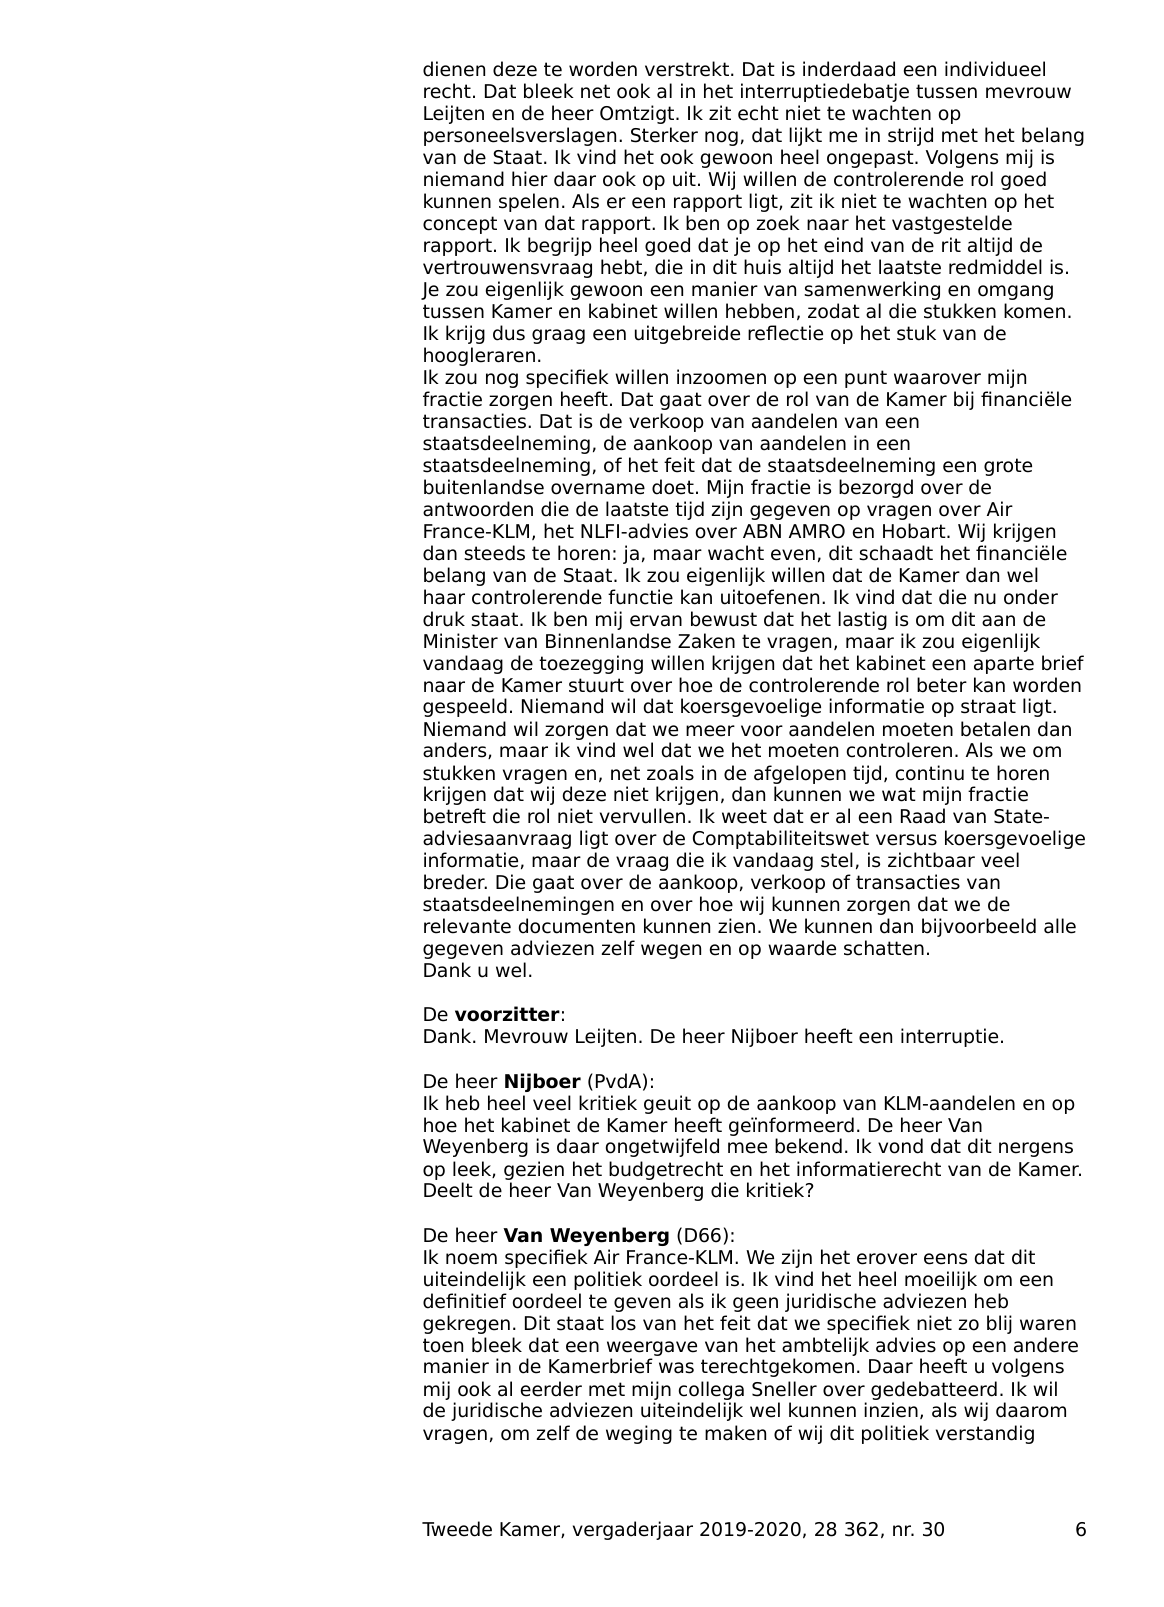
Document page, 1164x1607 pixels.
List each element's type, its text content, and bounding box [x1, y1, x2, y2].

text Ik heb heel veel kritiek geuit op de aankoop van KLM-aandelen en op hoe het kabinet de Kamer heeft geïnformeerd. De heer Van Weyenberg is daar ongetwijfeld mee bekend. Ik vond dat dit nergens op leek, gezien het budgetrecht en het informatierecht van de Kamer. Deelt de heer Van Weyenberg die kritiek? [422, 1092, 1087, 1202]
text Dank u wel. [422, 960, 1087, 982]
text De voorzitter: [422, 1004, 1087, 1026]
text Dank. Mevrouw Leijten. De heer Nijboer heeft een interruptie. [422, 1026, 1087, 1048]
text De heer Van Weyenberg (D66): [422, 1224, 1087, 1247]
text Ik zou nog specifiek willen inzoomen op een punt waarover mijn fractie zorgen heeft. Dat gaat over de rol van de Kamer bij financiële transacties. Dat is de verkoop van aandelen van een staatsdeelneming, de aankoop van aandelen in een staatsdeelneming, of het feit dat de staatsdeelneming een grote buitenlandse overname doet. Mijn fractie is bezorgd over de antwoorden die de laatste tijd zijn gegeven op vragen over Air France-KLM, het NLFI-advies over ABN AMRO en Hobart. Wij krijgen dan steeds te horen: ja, maar wacht even, dit schaadt het financiële belang van de Staat. Ik zou eigenlijk willen dat de Kamer dan wel haar controlerende functie kan uitoefenen. Ik vind dat die nu onder druk staat. Ik ben mij ervan bewust dat het lastig is om dit aan de Minister van Binnenlandse Zaken te vragen, maar ik zou eigenlijk vandaag de toezegging willen krijgen dat het kabinet een aparte brief naar de Kamer stuurt over hoe de controlerende rol beter kan worden gespeeld. Niemand wil dat koersgevoelige informatie op straat ligt. Niemand wil zorgen dat we meer voor aandelen moeten betalen dan anders, maar ik vind wel dat we het moeten controleren. Als we om stukken vragen en, net zoals in de afgelopen tijd, continu te horen krijgen dat wij deze niet krijgen, dan kunnen we wat mijn fractie betreft die rol niet vervullen. Ik weet dat er al een Raad van State-adviesaanvraag ligt over de Comptabiliteitswet versus koersgevoelige informatie, maar de vraag die ik vandaag stel, is zichtbaar veel breder. Die gaat over de aankoop, verkoop of transacties van staatsdeelnemingen en over hoe wij kunnen zorgen dat we de relevante documenten kunnen zien. We kunnen dan bijvoorbeeld alle gegeven adviezen zelf wegen en op waarde schatten. [422, 367, 1087, 960]
text Ik noem specifiek Air France-KLM. We zijn het erover eens dat dit uiteindelijk een politiek oordeel is. Ik vind het heel moeilijk om een definitief oordeel te geven als ik geen juridische adviezen heb gekregen. Dit staat los van het feit dat we specifiek niet zo blij waren toen bleek dat een weergave van het ambtelijk advies op een andere manier in de Kamerbrief was terechtgekomen. Daar heeft u volgens mij ook al eerder met mijn collega Sneller over gedebatteerd. Ik wil de juridische adviezen uiteindelijk wel kunnen inzien, als wij daarom vragen, om zelf de weging te maken of wij dit politiek verstandig [422, 1247, 1087, 1444]
text dienen deze te worden verstrekt. Dat is inderdaad een individueel recht. Dat bleek net ook al in het interruptiedebatje tussen mevrouw Leijten en de heer Omtzigt. Ik zit echt niet te wachten op personeelsverslagen. Sterker nog, dat lijkt me in strijd met het belang van de Staat. Ik vind het ook gewoon heel ongepast. Volgens mij is niemand hier daar ook op uit. Wij willen de controlerende rol goed kunnen spelen. Als er een rapport ligt, zit ik niet te wachten op het concept van dat rapport. Ik ben op zoek naar het vastgestelde rapport. Ik begrijp heel goed dat je op het eind van de rit altijd de vertrouwensvraag hebt, die in dit huis altijd het laatste redmiddel is. Je zou eigenlijk gewoon een manier van samenwerking en omgang tussen Kamer en kabinet willen hebben, zodat al die stukken komen. Ik krijg dus graag een uitgebreide reflectie op het stuk van de hoogleraren. [422, 59, 1087, 367]
text De heer Nijboer (PvdA): [422, 1071, 1087, 1092]
